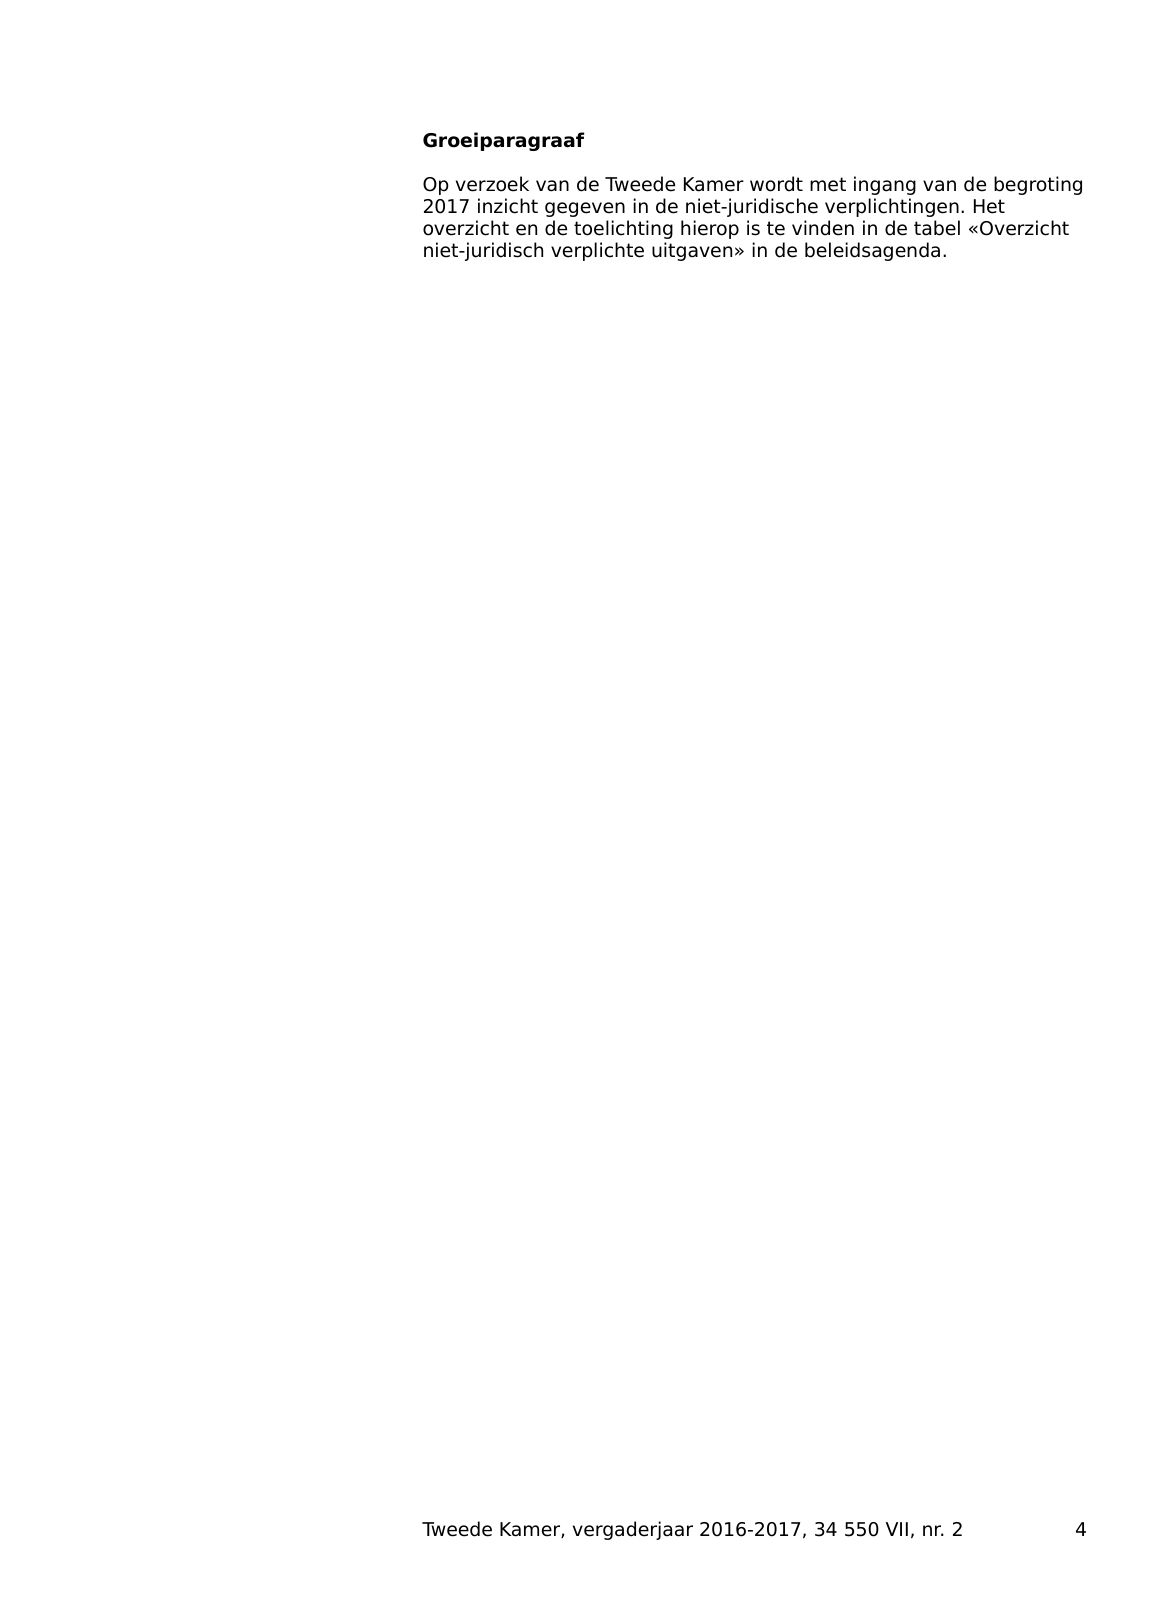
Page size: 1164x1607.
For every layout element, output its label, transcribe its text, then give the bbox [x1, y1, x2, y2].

text Op verzoek van de Tweede Kamer wordt met ingang van de begroting 2017 inzicht gegeven in de niet-juridische verplichtingen. Het overzicht en de toelichting hierop is te vinden in de tabel «Overzicht niet-juridisch verplichte uitgaven» in de beleidsagenda. [422, 174, 1087, 262]
subtitle Groeiparagraaf [422, 130, 1087, 152]
